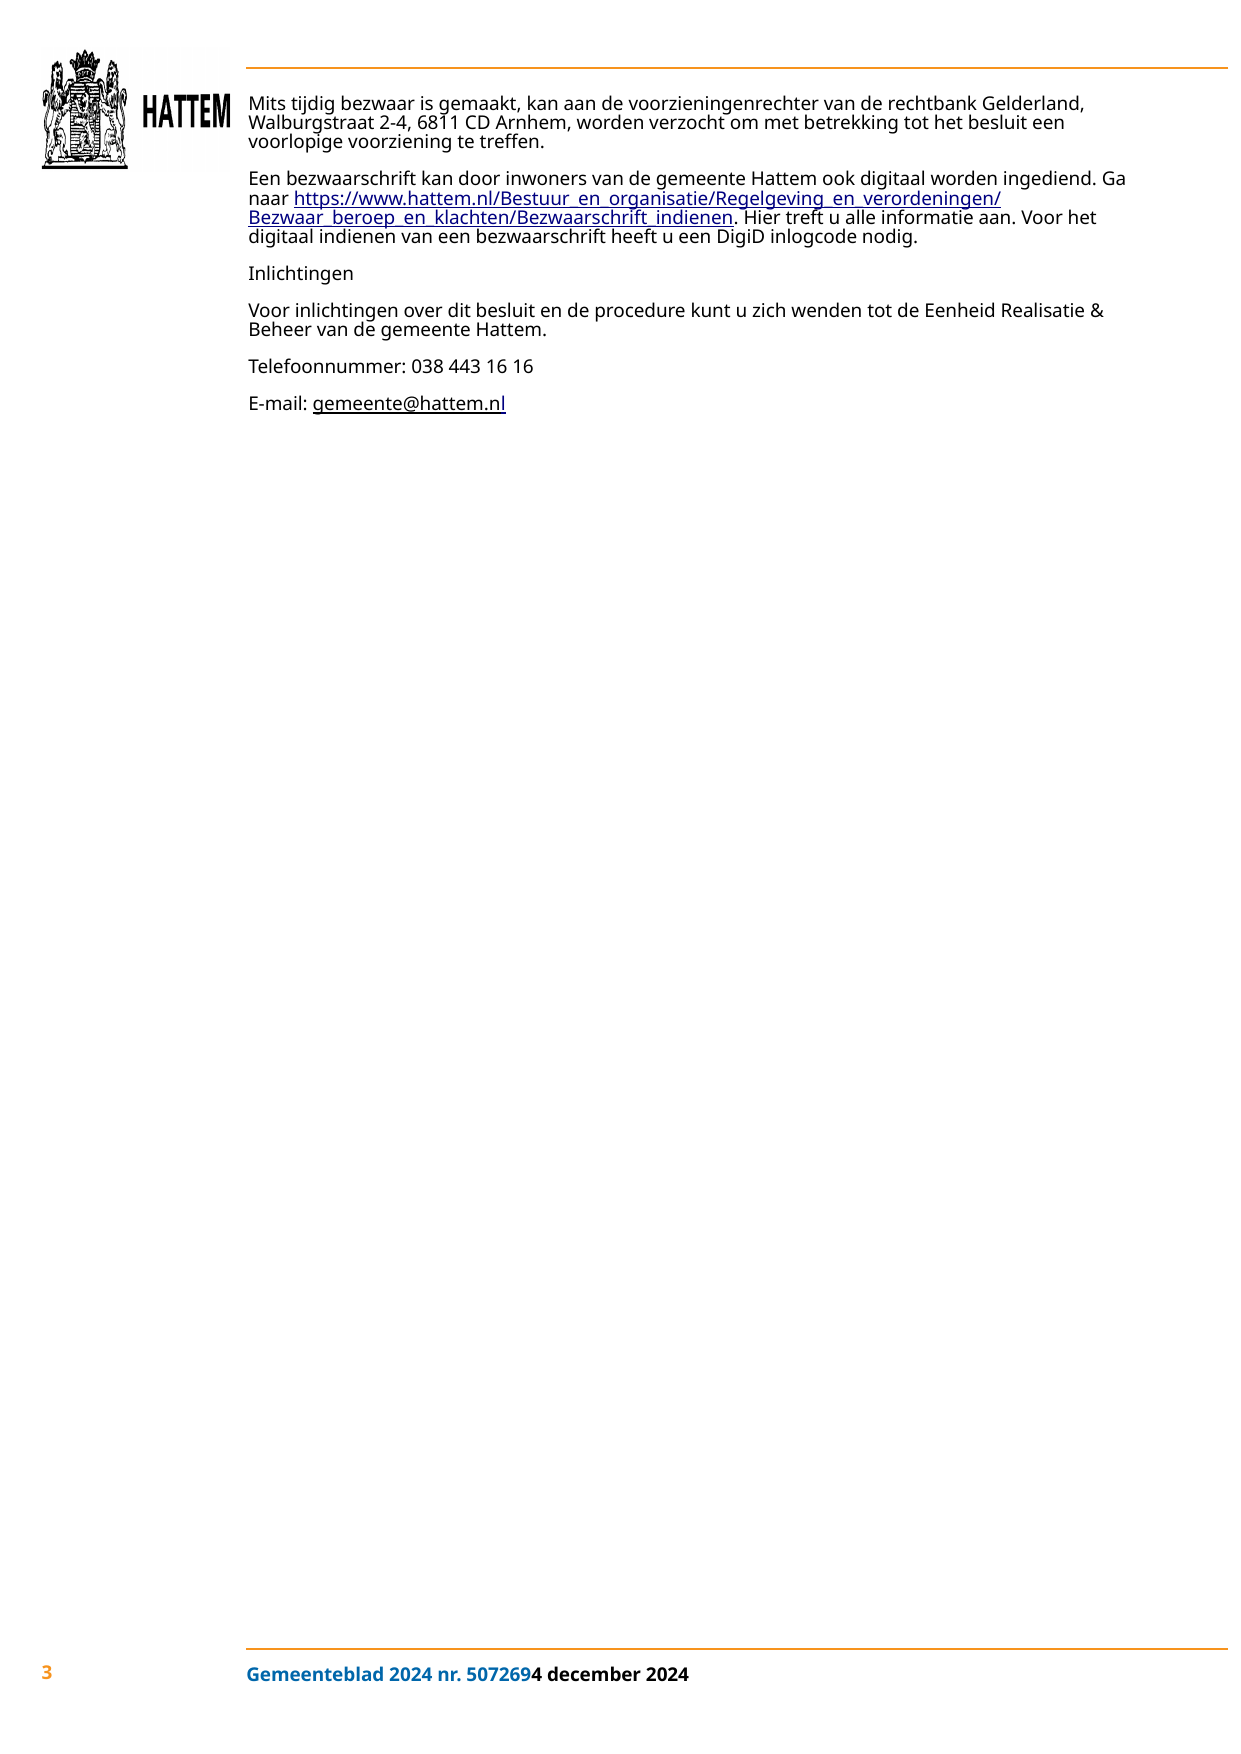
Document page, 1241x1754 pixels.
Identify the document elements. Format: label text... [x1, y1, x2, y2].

picture [41, 47, 231, 172]
text Inlichtingen [248, 265, 1152, 284]
text Een bezwaarschrift kan door inwoners van de gemeente Hattem ook digitaal worden ingediend. Ga naar https://www.hattem.nl/Bestuur_en_organisatie/Regelgeving_en_verordeningen/Bezwaar_beroep_en_klachten/Bezwaarschrift_indienen. Hier treft u alle informatie aan. Voor het digitaal indienen van een bezwaarschrift heeft u een DigiD inlogcode nodig. [248, 170, 1152, 247]
text E-mail: gemeente@hattem.nl [248, 395, 1152, 414]
text Mits tijdig bezwaar is gemaakt, kan aan de voorzieningenrechter van de rechtbank Gelderland, Walburgstraat 2-4, 6811 CD Arnhem, worden verzocht om met betrekking tot het besluit een voorlopige voorziening te treffen. [248, 95, 1152, 153]
text Telefoonnummer: 038 443 16 16 [248, 358, 1152, 378]
text Voor inlichtingen over dit besluit en de procedure kunt u zich wenden tot de Eenheid Realisatie & Beheer van de gemeente Hattem. [248, 302, 1152, 341]
